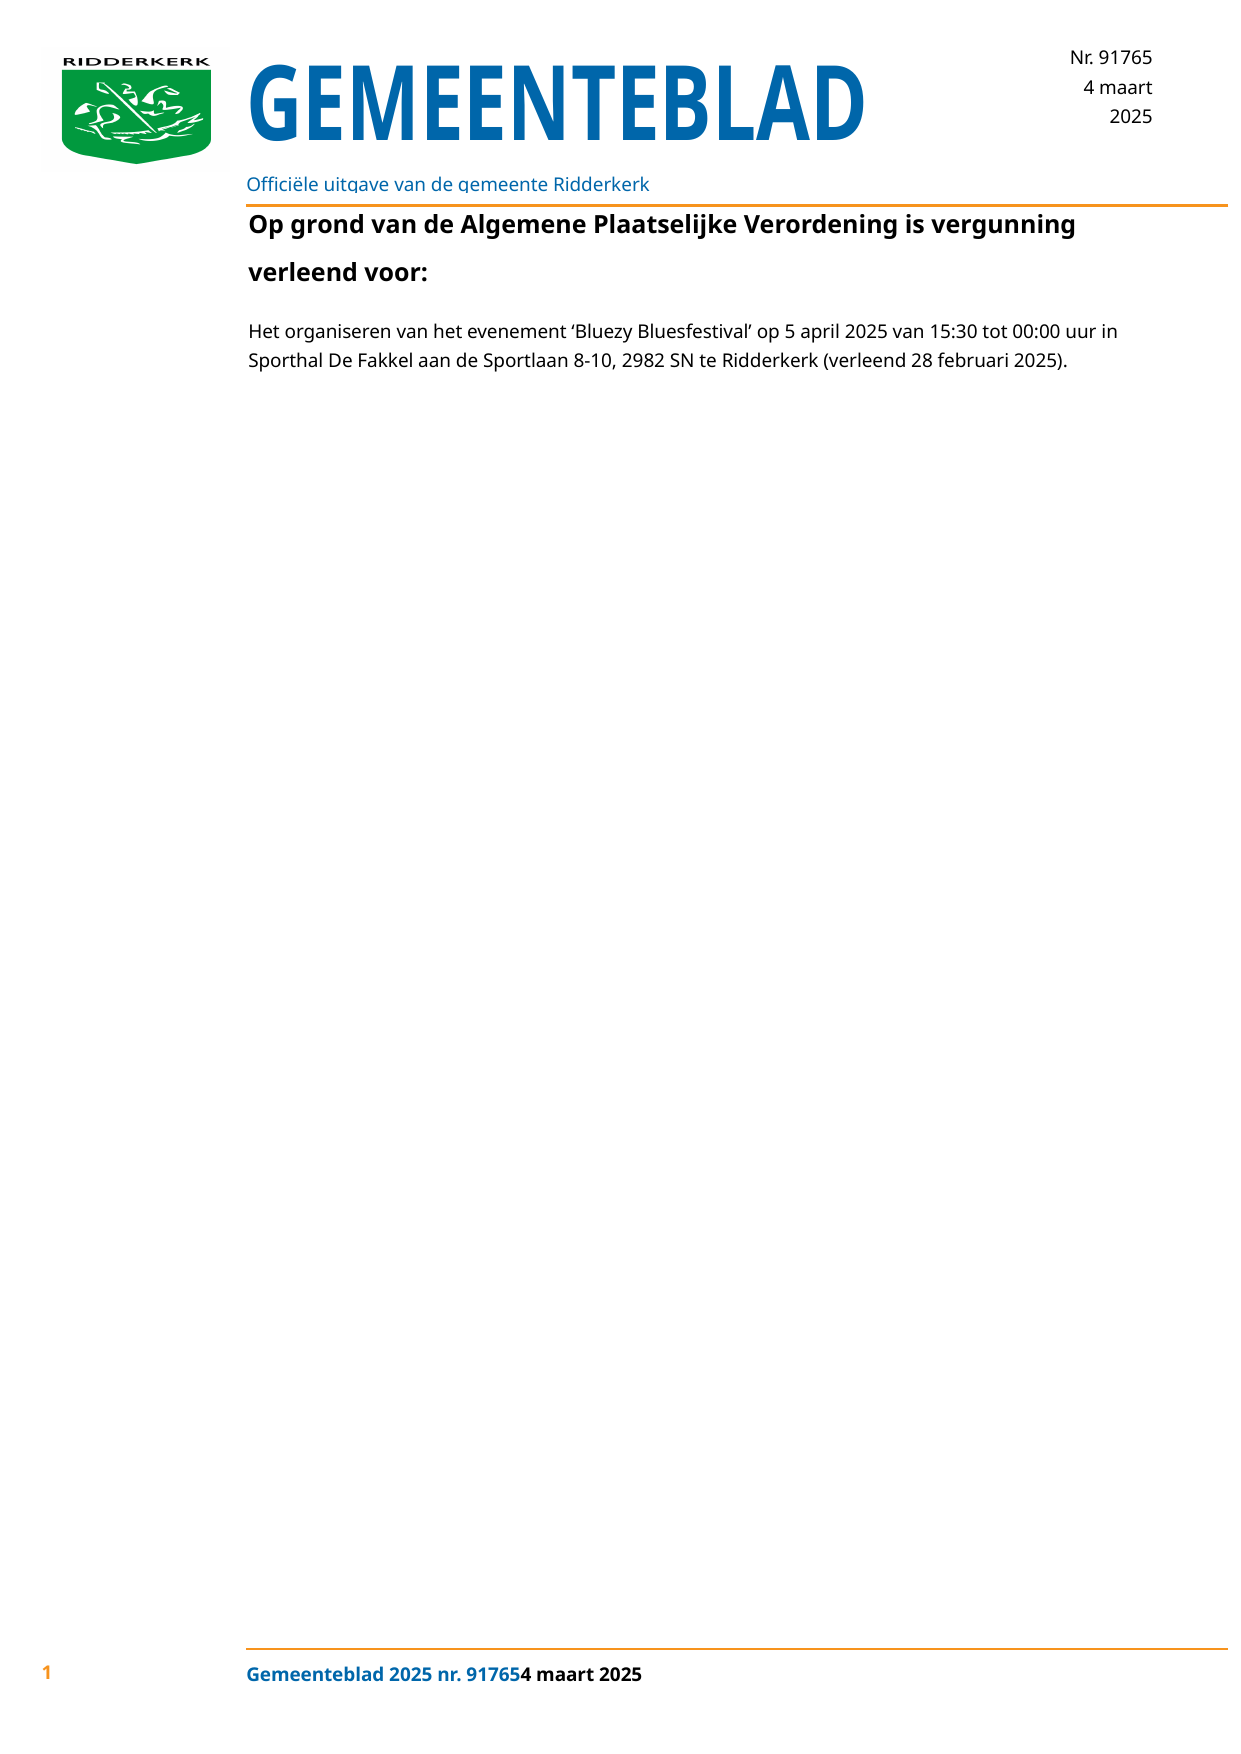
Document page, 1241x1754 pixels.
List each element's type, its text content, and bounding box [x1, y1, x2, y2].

text Op grond van de Algemene Plaatselijke Verordening is vergunning verleend voor: [248, 207, 1152, 288]
picture [41, 47, 231, 172]
text Het organiseren van het evenement ‘Bluezy Bluesfestival’ op 5 april 2025 van 15:30 tot 00:00 uur in Sporthal De Fakkel aan de Sportlaan 8-10, 2982 SN te Ridderkerk (verleend 28 februari 2025). [248, 318, 1152, 373]
